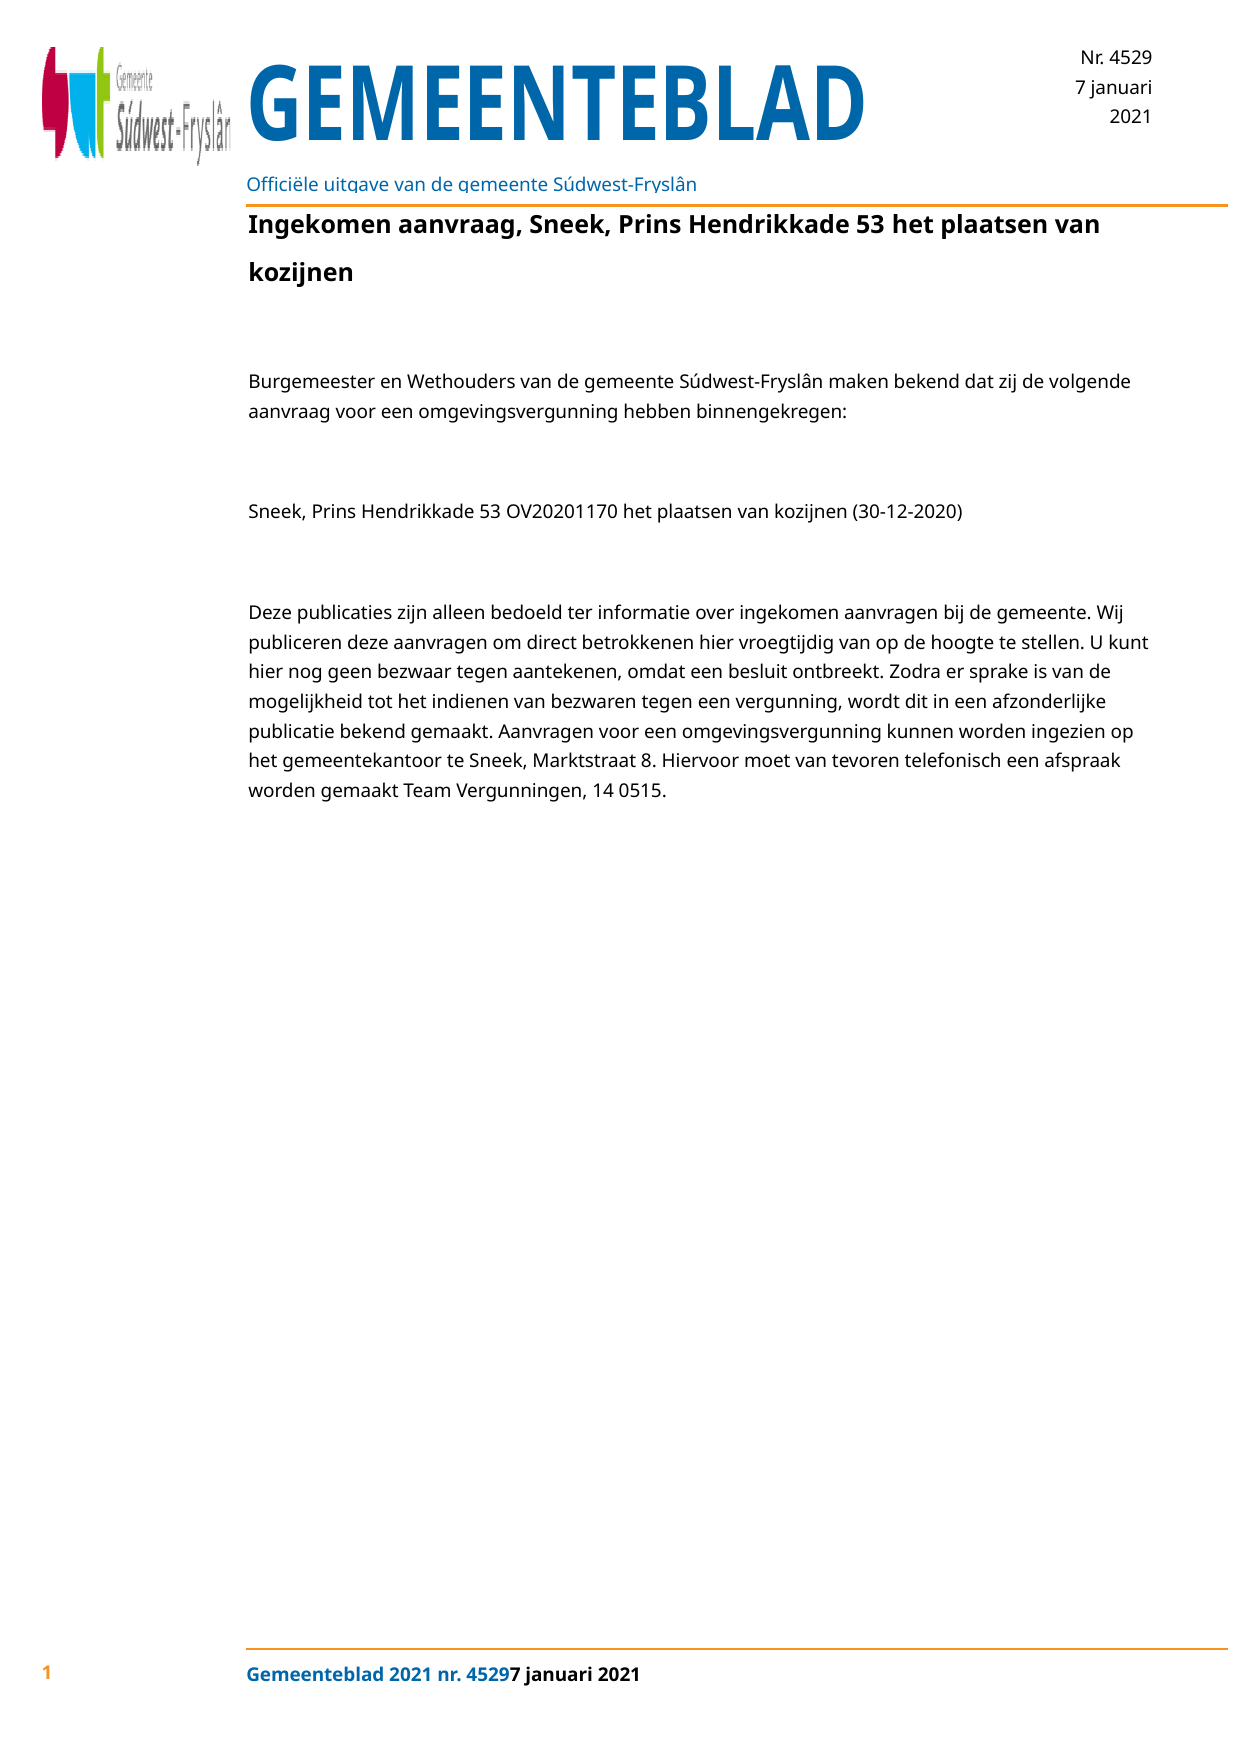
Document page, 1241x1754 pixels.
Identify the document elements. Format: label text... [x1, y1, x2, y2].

picture [41, 47, 231, 172]
text Deze publicaties zijn alleen bedoeld ter informatie over ingekomen aanvragen bij de gemeente. Wij publiceren deze aanvragen om direct betrokkenen hier vroegtijdig van op de hoogte te stellen. U kunt hier nog geen bezwaar tegen aantekenen, omdat een besluit ontbreekt. Zodra er sprake is van de mogelijkheid tot het indienen van bezwaren tegen een vergunning, wordt dit in een afzonderlijke publicatie bekend gemaakt. Aanvragen voor een omgevingsvergunning kunnen worden ingezien op het gemeentekantoor te Sneek, Marktstraat 8. Hiervoor moet van tevoren telefonisch een afspraak worden gemaakt Team Vergunningen, 14 0515. [248, 599, 1152, 803]
text Burgemeester en Wethouders van de gemeente Súdwest-Fryslân maken bekend dat zij de volgende aanvraag voor een omgevingsvergunning hebben binnengekregen: [248, 368, 1152, 424]
text Ingekomen aanvraag, Sneek, Prins Hendrikkade 53 het plaatsen van kozijnen [248, 207, 1152, 288]
text Sneek, Prins Hendrikkade 53 OV20201170 het plaatsen van kozijnen (30-12-2020) [248, 499, 1152, 524]
